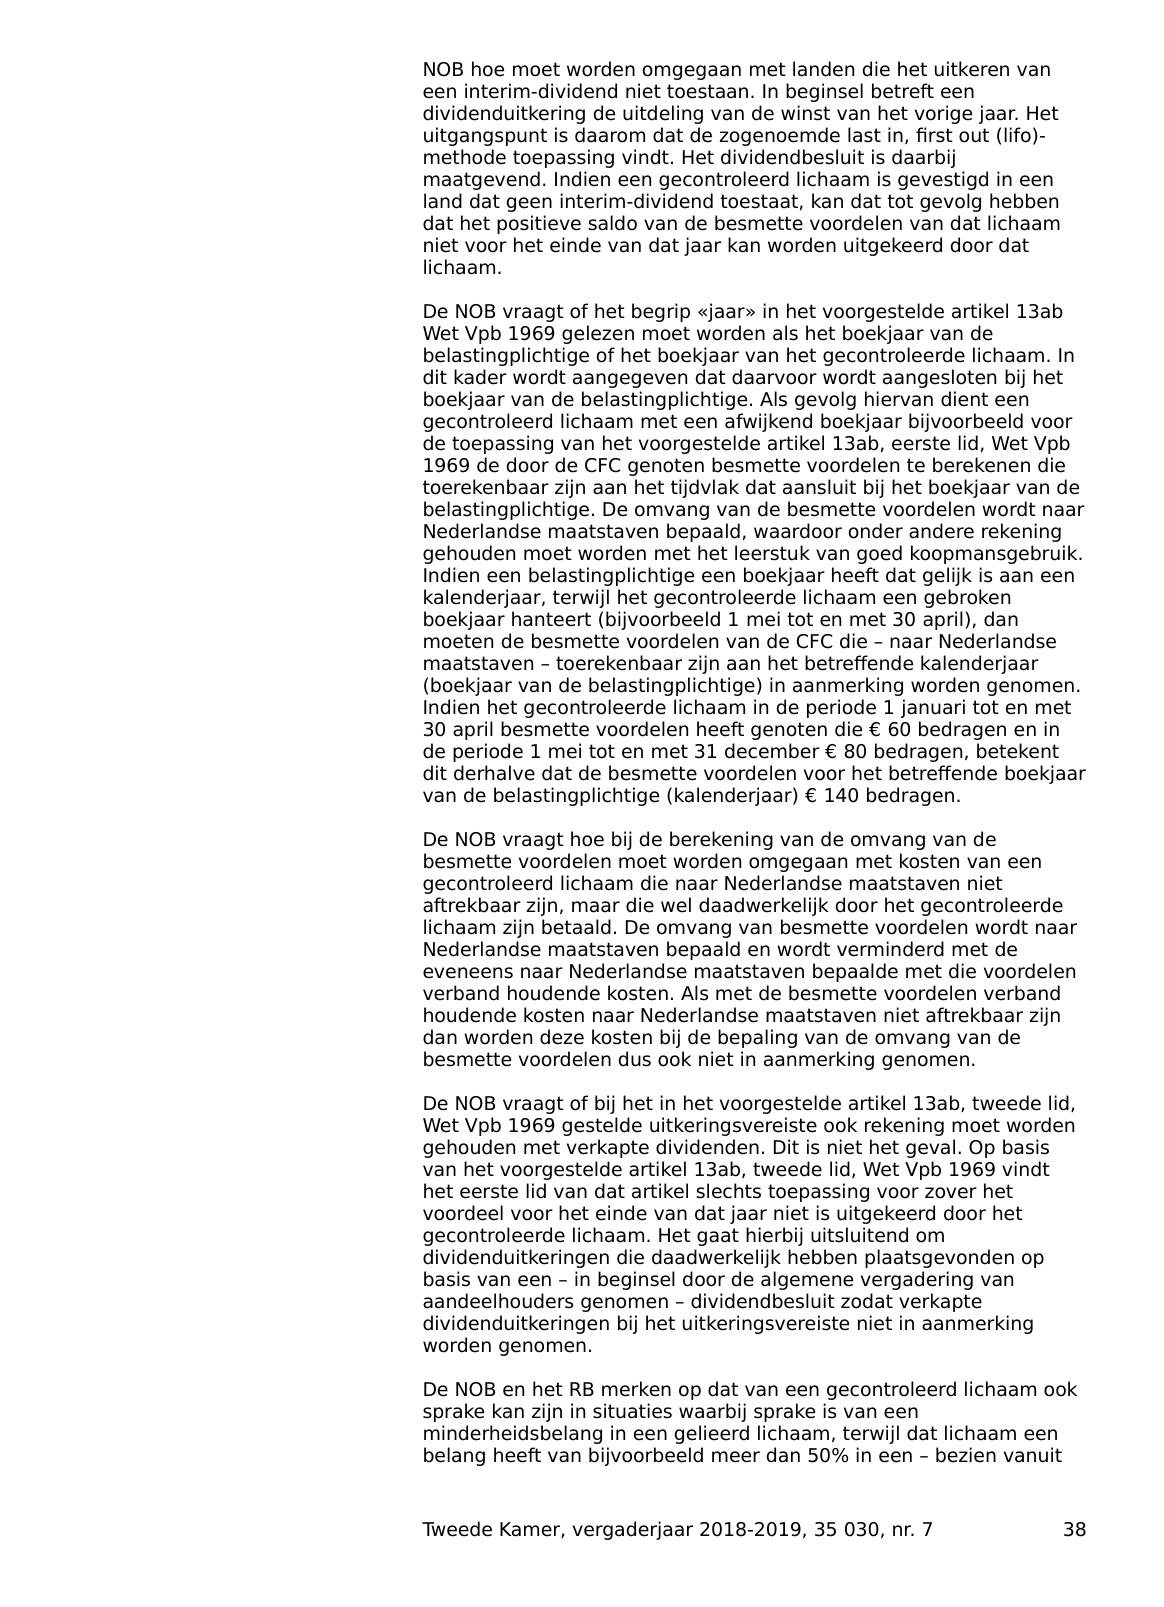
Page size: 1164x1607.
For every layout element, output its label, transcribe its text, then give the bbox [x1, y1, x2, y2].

text De NOB en het RB merken op dat van een gecontroleerd lichaam ook sprake kan zijn in situaties waarbij sprake is van een minderheidsbelang in een gelieerd lichaam, terwijl dat lichaam een belang heeft van bijvoorbeeld meer dan 50% in een – bezien vanuit [422, 1379, 1087, 1467]
text De NOB vraagt of bij het in het voorgestelde artikel 13ab, tweede lid, Wet Vpb 1969 gestelde uitkeringsvereiste ook rekening moet worden gehouden met verkapte dividenden. Dit is niet het geval. Op basis van het voorgestelde artikel 13ab, tweede lid, Wet Vpb 1969 vindt het eerste lid van dat artikel slechts toepassing voor zover het voordeel voor het einde van dat jaar niet is uitgekeerd door het gecontroleerde lichaam. Het gaat hierbij uitsluitend om dividenduitkeringen die daadwerkelijk hebben plaatsgevonden op basis van een – in beginsel door de algemene vergadering van aandeelhouders genomen – dividendbesluit zodat verkapte dividenduitkeringen bij het uitkeringsvereiste niet in aanmerking worden genomen. [422, 1093, 1087, 1356]
text NOB hoe moet worden omgegaan met landen die het uitkeren van een interim-dividend niet toestaan. In beginsel betreft een dividenduitkering de uitdeling van de winst van het vorige jaar. Het uitgangspunt is daarom dat de zogenoemde last in, first out (lifo)-methode toepassing vindt. Het dividendbesluit is daarbij maatgevend. Indien een gecontroleerd lichaam is gevestigd in een land dat geen interim-dividend toestaat, kan dat tot gevolg hebben dat het positieve saldo van de besmette voordelen van dat lichaam niet voor het einde van dat jaar kan worden uitgekeerd door dat lichaam. [422, 59, 1087, 279]
text De NOB vraagt of het begrip «jaar» in het voorgestelde artikel 13ab Wet Vpb 1969 gelezen moet worden als het boekjaar van de belastingplichtige of het boekjaar van het gecontroleerde lichaam. In dit kader wordt aangegeven dat daarvoor wordt aangesloten bij het boekjaar van de belastingplichtige. Als gevolg hiervan dient een gecontroleerd lichaam met een afwijkend boekjaar bijvoorbeeld voor de toepassing van het voorgestelde artikel 13ab, eerste lid, Wet Vpb 1969 de door de CFC genoten besmette voordelen te berekenen die toerekenbaar zijn aan het tijdvlak dat aansluit bij het boekjaar van de belastingplichtige. De omvang van de besmette voordelen wordt naar Nederlandse maatstaven bepaald, waardoor onder andere rekening gehouden moet worden met het leerstuk van goed koopmansgebruik. Indien een belastingplichtige een boekjaar heeft dat gelijk is aan een kalenderjaar, terwijl het gecontroleerde lichaam een gebroken boekjaar hanteert (bijvoorbeeld 1 mei tot en met 30 april), dan moeten de besmette voordelen van de CFC die – naar Nederlandse maatstaven – toerekenbaar zijn aan het betreffende kalenderjaar (boekjaar van de belastingplichtige) in aanmerking worden genomen. Indien het gecontroleerde lichaam in de periode 1 januari tot en met 30 april besmette voordelen heeft genoten die € 60 bedragen en in de periode 1 mei tot en met 31 december € 80 bedragen, betekent dit derhalve dat de besmette voordelen voor het betreffende boekjaar van de belastingplichtige (kalenderjaar) € 140 bedragen. [422, 301, 1087, 807]
text De NOB vraagt hoe bij de berekening van de omvang van de besmette voordelen moet worden omgegaan met kosten van een gecontroleerd lichaam die naar Nederlandse maatstaven niet aftrekbaar zijn, maar die wel daadwerkelijk door het gecontroleerde lichaam zijn betaald. De omvang van besmette voordelen wordt naar Nederlandse maatstaven bepaald en wordt verminderd met de eveneens naar Nederlandse maatstaven bepaalde met die voordelen verband houdende kosten. Als met de besmette voordelen verband houdende kosten naar Nederlandse maatstaven niet aftrekbaar zijn dan worden deze kosten bij de bepaling van de omvang van de besmette voordelen dus ook niet in aanmerking genomen. [422, 829, 1087, 1071]
